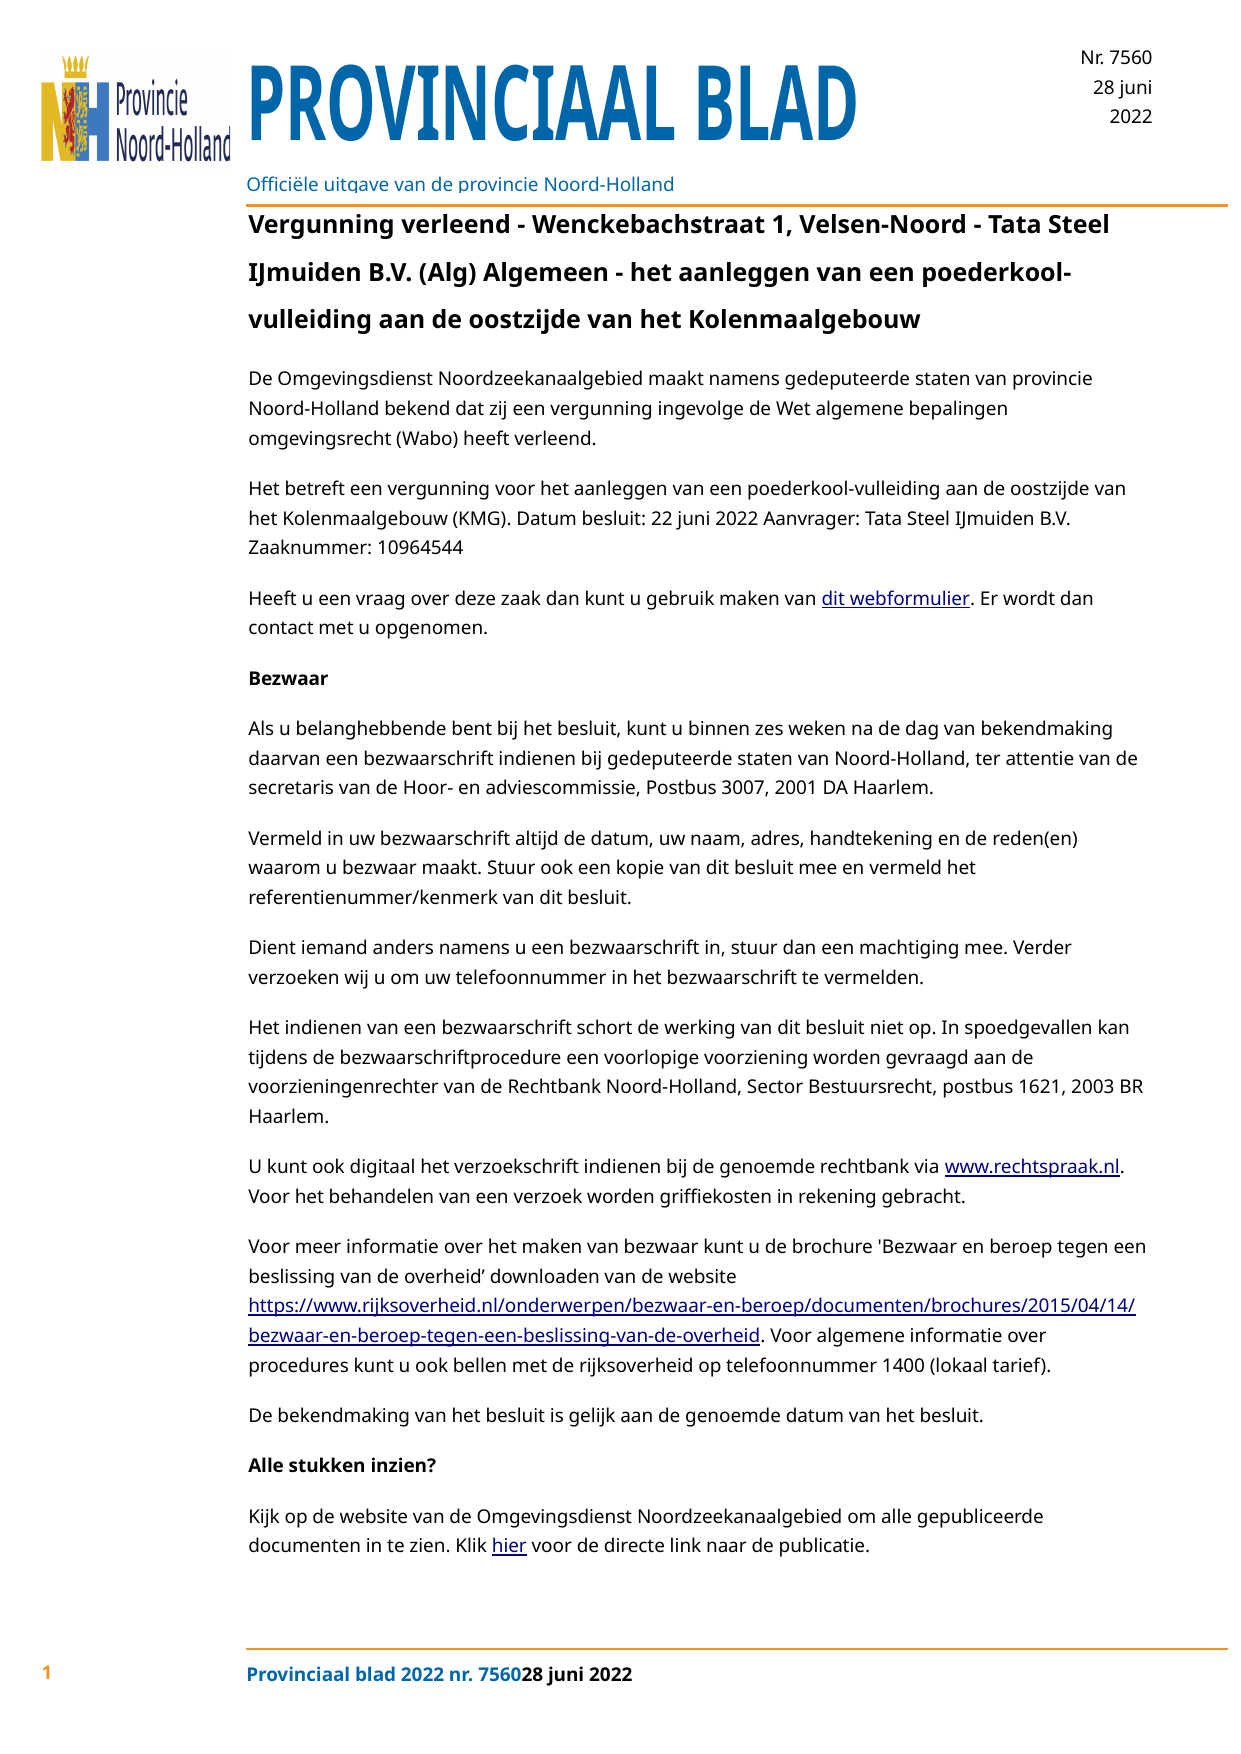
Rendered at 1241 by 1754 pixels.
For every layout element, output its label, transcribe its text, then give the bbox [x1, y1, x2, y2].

text Alle stukken inzien? [248, 1453, 1152, 1478]
text Heeft u een vraag over deze zaak dan kunt u gebruik maken van dit webformulier. Er wordt dan contact met u opgenomen. [248, 585, 1152, 640]
text U kunt ook digitaal het verzoekschrift indienen bij de genoemde rechtbank via www.rechtspraak.nl. Voor het behandelen van een verzoek worden griffiekosten in rekening gebracht. [248, 1153, 1152, 1209]
text Het indienen van een bezwaarschrift schort de werking van dit besluit niet op. In spoedgevallen kan tijdens de bezwaarschriftprocedure een voorlopige voorziening worden gevraagd aan de voorzieningenrechter van de Rechtbank Noord-Holland, Sector Bestuursrecht, postbus 1621, 2003 BR Haarlem. [248, 1014, 1152, 1129]
text Vergunning verleend - Wenckebachstraat 1, Velsen-Noord - Tata Steel IJmuiden B.V. (Alg) Algemeen - het aanleggen van een poederkool-vulleiding aan de oostzijde van het Kolenmaalgebouw [248, 207, 1152, 336]
text Bezwaar [248, 665, 1152, 690]
text Het betreft een vergunning voor het aanleggen van een poederkool-vulleiding aan de oostzijde van het Kolenmaalgebouw (KMG). Datum besluit: 22 juni 2022 Aanvrager: Tata Steel IJmuiden B.V. Zaaknummer: 10964544 [248, 475, 1152, 560]
text Dient iemand anders namens u een bezwaarschrift in, stuur dan een machtiging mee. Verder verzoeken wij u om uw telefoonnummer in het bezwaarschrift te vermelden. [248, 934, 1152, 989]
text Vermeld in uw bezwaarschrift altijd de datum, uw naam, adres, handtekening en de reden(en) waarom u bezwaar maakt. Stuur ook een kopie van dit besluit mee en vermeld het referentienummer/kenmerk van dit besluit. [248, 825, 1152, 909]
text De Omgevingsdienst Noordzeekanaalgebied maakt namens gedeputeerde staten van provincie Noord-Holland bekend dat zij een vergunning ingevolge de Wet algemene bepalingen omgevingsrecht (Wabo) heeft verleend. [248, 366, 1152, 450]
picture [41, 47, 231, 172]
text De bekendmaking van het besluit is gelijk aan de genoemde datum van het besluit. [248, 1402, 1152, 1428]
text Als u belanghebbende bent bij het besluit, kunt u binnen zes weken na de dag van bekendmaking daarvan een bezwaarschrift indienen bij gedeputeerde staten van Noord-Holland, ter attentie van de secretaris van de Hoor- en adviescommissie, Postbus 3007, 2001 DA Haarlem. [248, 715, 1152, 800]
text Voor meer informatie over het maken van bezwaar kunt u de brochure 'Bezwaar en beroep tegen een beslissing van de overheid’ downloaden van de website https://www.rijksoverheid.nl/onderwerpen/bezwaar-en-beroep/documenten/brochures/2015/04/14/bezwaar-en-beroep-tegen-een-beslissing-van-de-overheid. Voor algemene informatie over procedures kunt u ook bellen met de rijksoverheid op telefoonnummer 1400 (lokaal tarief). [248, 1233, 1152, 1377]
text Kijk op de website van de Omgevingsdienst Noordzeekanaalgebied om alle gepubliceerde documenten in te zien. Klik hier voor de directe link naar de publicatie. [248, 1503, 1152, 1558]
